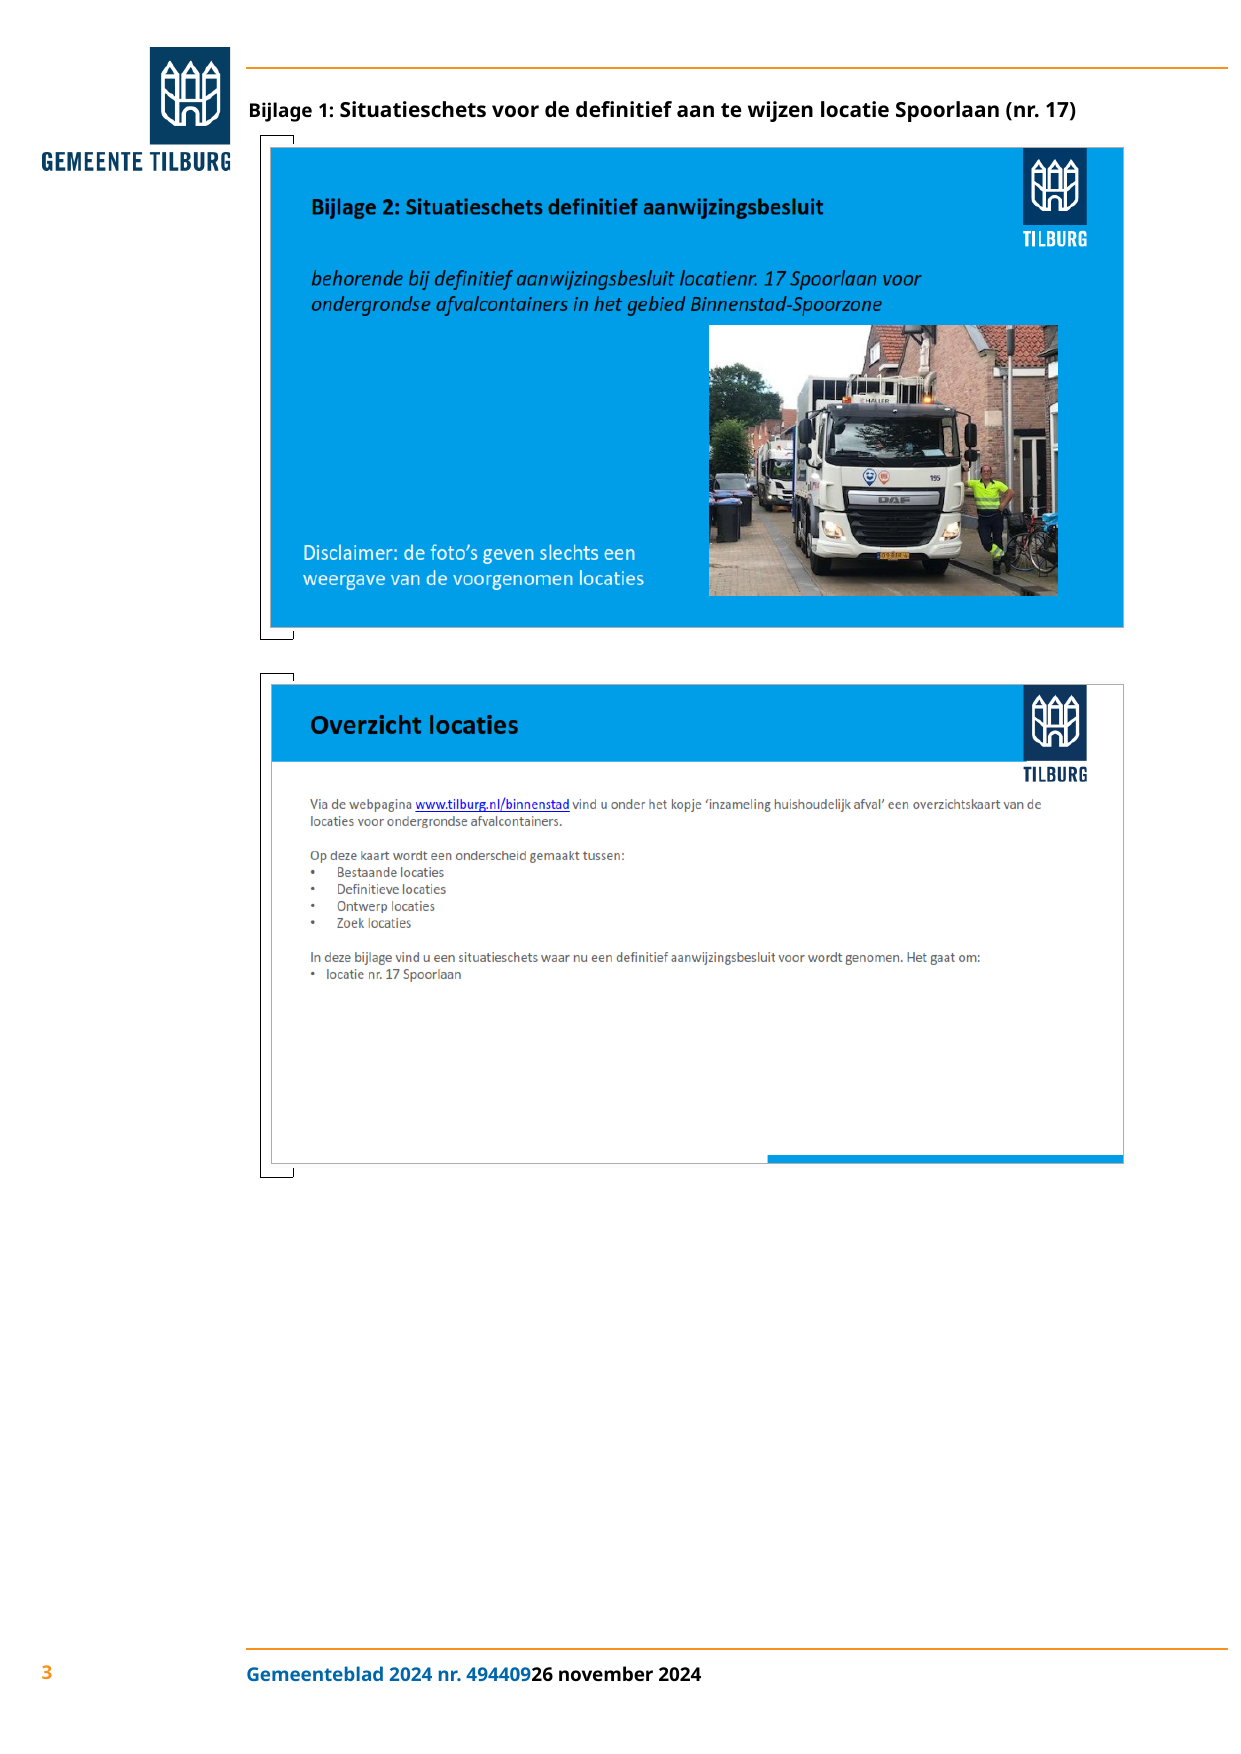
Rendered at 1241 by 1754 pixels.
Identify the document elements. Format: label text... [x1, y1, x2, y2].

picture [268, 681, 1125, 1168]
text Bijlage 1: Situatieschets voor de definitief aan te wijzen locatie Spoorlaan (nr. 17) [248, 95, 1152, 123]
picture [268, 144, 1125, 631]
picture [41, 47, 231, 172]
